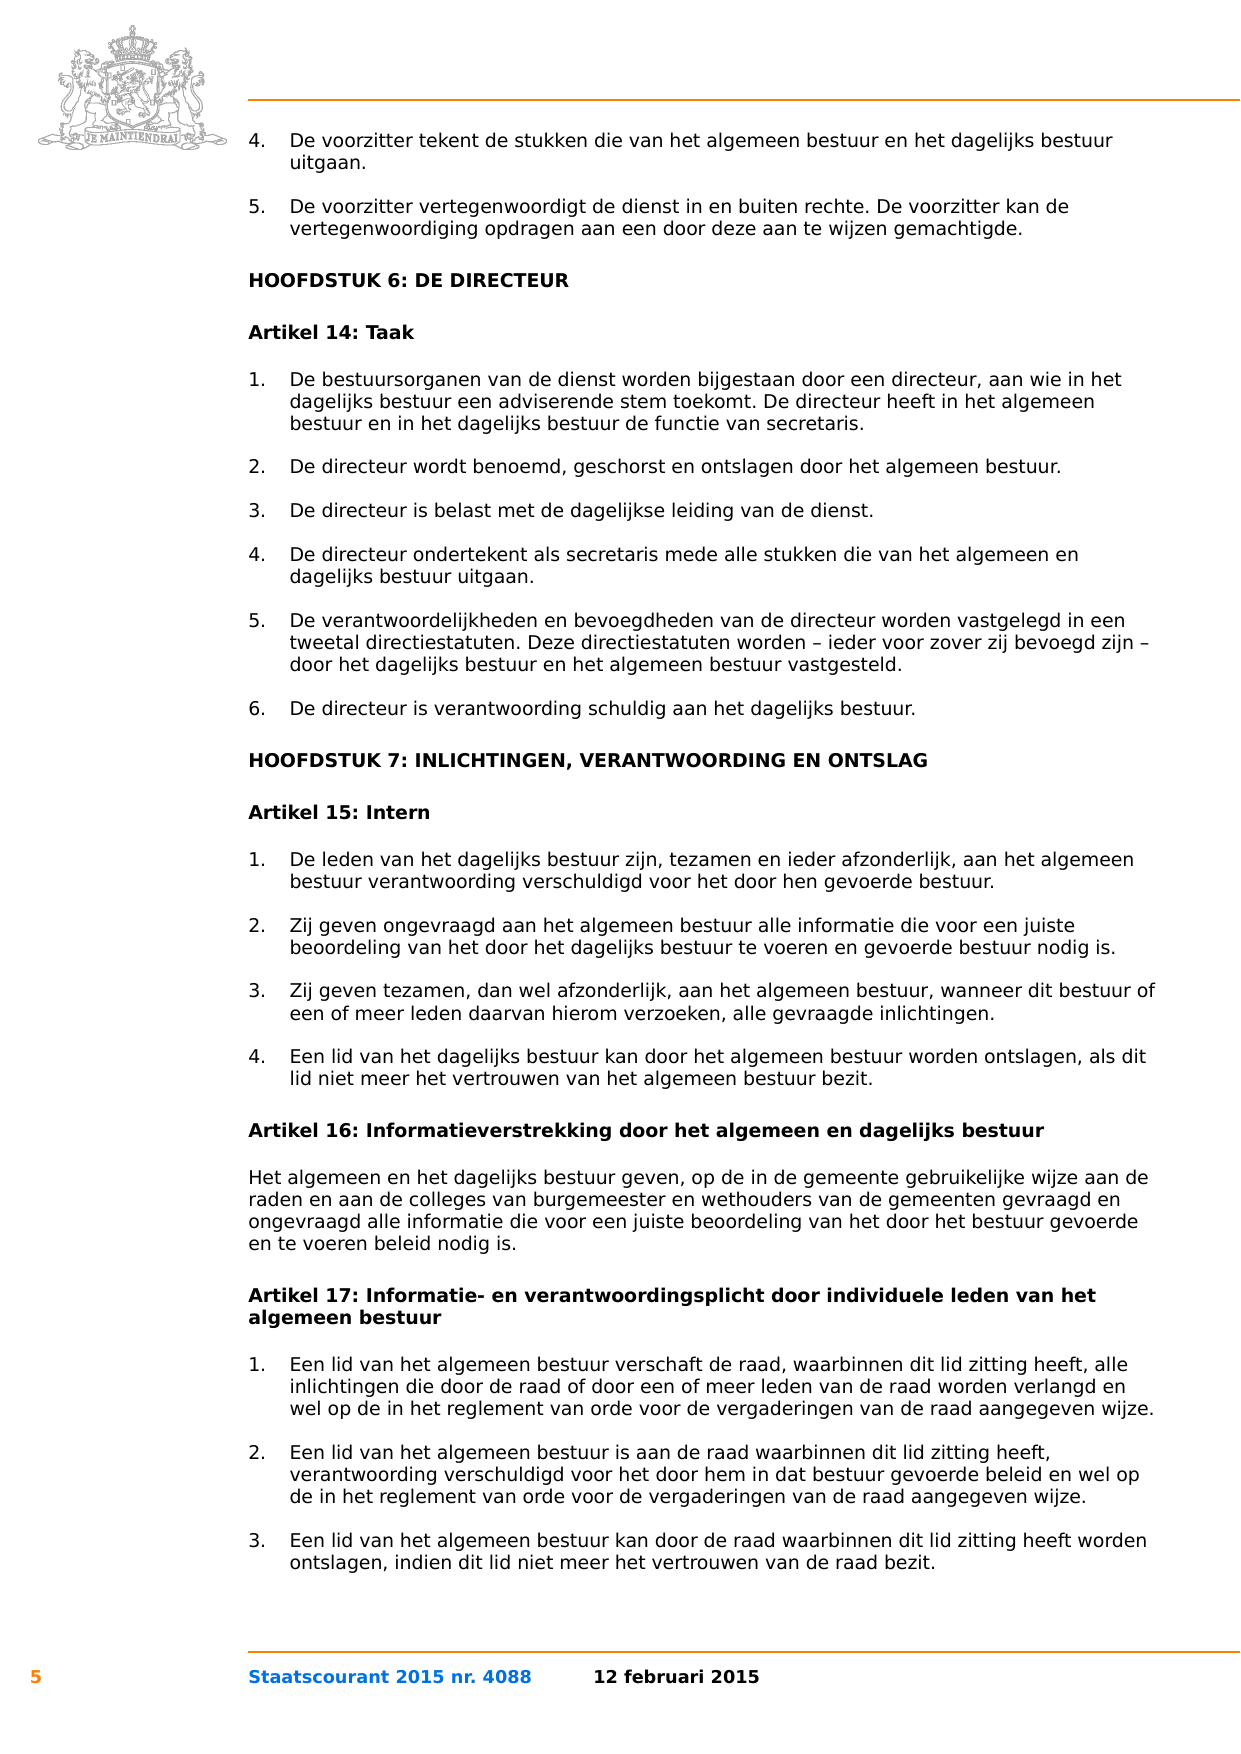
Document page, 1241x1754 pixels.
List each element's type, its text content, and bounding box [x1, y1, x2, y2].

text 2. Zij geven ongevraagd aan het algemeen bestuur alle informatie die voor een juiste beoordeling van het door het dagelijks bestuur te voeren en gevoerde bestuur nodig is. [248, 914, 1163, 958]
text 2. Een lid van het algemeen bestuur is aan de raad waarbinnen dit lid zitting heeft, verantwoording verschuldigd voor het door hem in dat bestuur gevoerde beleid en wel op de in het reglement van orde voor de vergaderingen van de raad aangegeven wijze. [248, 1442, 1163, 1508]
text 3. Een lid van het algemeen bestuur kan door de raad waarbinnen dit lid zitting heeft worden ontslagen, indien dit lid niet meer het vertrouwen van de raad bezit. [248, 1530, 1163, 1574]
text 3. Zij geven tezamen, dan wel afzonderlijk, aan het algemeen bestuur, wanneer dit bestuur of een of meer leden daarvan hierom verzoeken, alle gevraagde inlichtingen. [248, 980, 1163, 1024]
subtitle HOOFDSTUK 6: DE DIRECTEUR [248, 270, 1163, 292]
text 6. De directeur is verantwoording schuldig aan het dagelijks bestuur. [248, 698, 1163, 720]
picture [38, 25, 227, 150]
text 4. Een lid van het dagelijks bestuur kan door het algemeen bestuur worden ontslagen, als dit lid niet meer het vertrouwen van het algemeen bestuur bezit. [248, 1046, 1163, 1090]
text 5. De verantwoordelijkheden en bevoegdheden van de directeur worden vastgelegd in een tweetal directiestatuten. Deze directiestatuten worden – ieder voor zover zij bevoegd zijn – door het dagelijks bestuur en het algemeen bestuur vastgesteld. [248, 610, 1163, 676]
text 4. De voorzitter tekent de stukken die van het algemeen bestuur en het dagelijks bestuur uitgaan. [248, 130, 1163, 174]
subtitle Artikel 17: Informatie- en verantwoordingsplicht door individuele leden van het algemeen bestuur [248, 1285, 1163, 1329]
text 2. De directeur wordt benoemd, geschorst en ontslagen door het algemeen bestuur. [248, 456, 1163, 478]
text 5. De voorzitter vertegenwoordigt de dienst in en buiten rechte. De voorzitter kan de vertegenwoordiging opdragen aan een door deze aan te wijzen gemachtigde. [248, 196, 1163, 240]
text 1. De leden van het dagelijks bestuur zijn, tezamen en ieder afzonderlijk, aan het algemeen bestuur verantwoording verschuldigd voor het door hen gevoerde bestuur. [248, 849, 1163, 893]
text 1. De bestuursorganen van de dienst worden bijgestaan door een directeur, aan wie in het dagelijks bestuur een adviserende stem toekomt. De directeur heeft in het algemeen bestuur en in het dagelijks bestuur de functie van secretaris. [248, 369, 1163, 434]
text 3. De directeur is belast met de dagelijkse leiding van de dienst. [248, 500, 1163, 522]
subtitle Artikel 14: Taak [248, 322, 1163, 344]
text Het algemeen en het dagelijks bestuur geven, op de in de gemeente gebruikelijke wijze aan de raden en aan de colleges van burgemeester en wethouders van de gemeenten gevraagd en ongevraagd alle informatie die voor een juiste beoordeling van het door het bestuur gevoerde en te voeren beleid nodig is. [248, 1167, 1163, 1255]
text 4. De directeur ondertekent als secretaris mede alle stukken die van het algemeen en dagelijks bestuur uitgaan. [248, 544, 1163, 588]
subtitle Artikel 16: Informatieverstrekking door het algemeen en dagelijks bestuur [248, 1120, 1163, 1142]
subtitle Artikel 15: Intern [248, 802, 1163, 824]
subtitle HOOFDSTUK 7: INLICHTINGEN, VERANTWOORDING EN ONTSLAG [248, 750, 1163, 772]
text 1. Een lid van het algemeen bestuur verschaft de raad, waarbinnen dit lid zitting heeft, alle inlichtingen die door de raad of door een of meer leden van de raad worden verlangd en wel op de in het reglement van orde voor de vergaderingen van de raad aangegeven wijze. [248, 1354, 1163, 1420]
